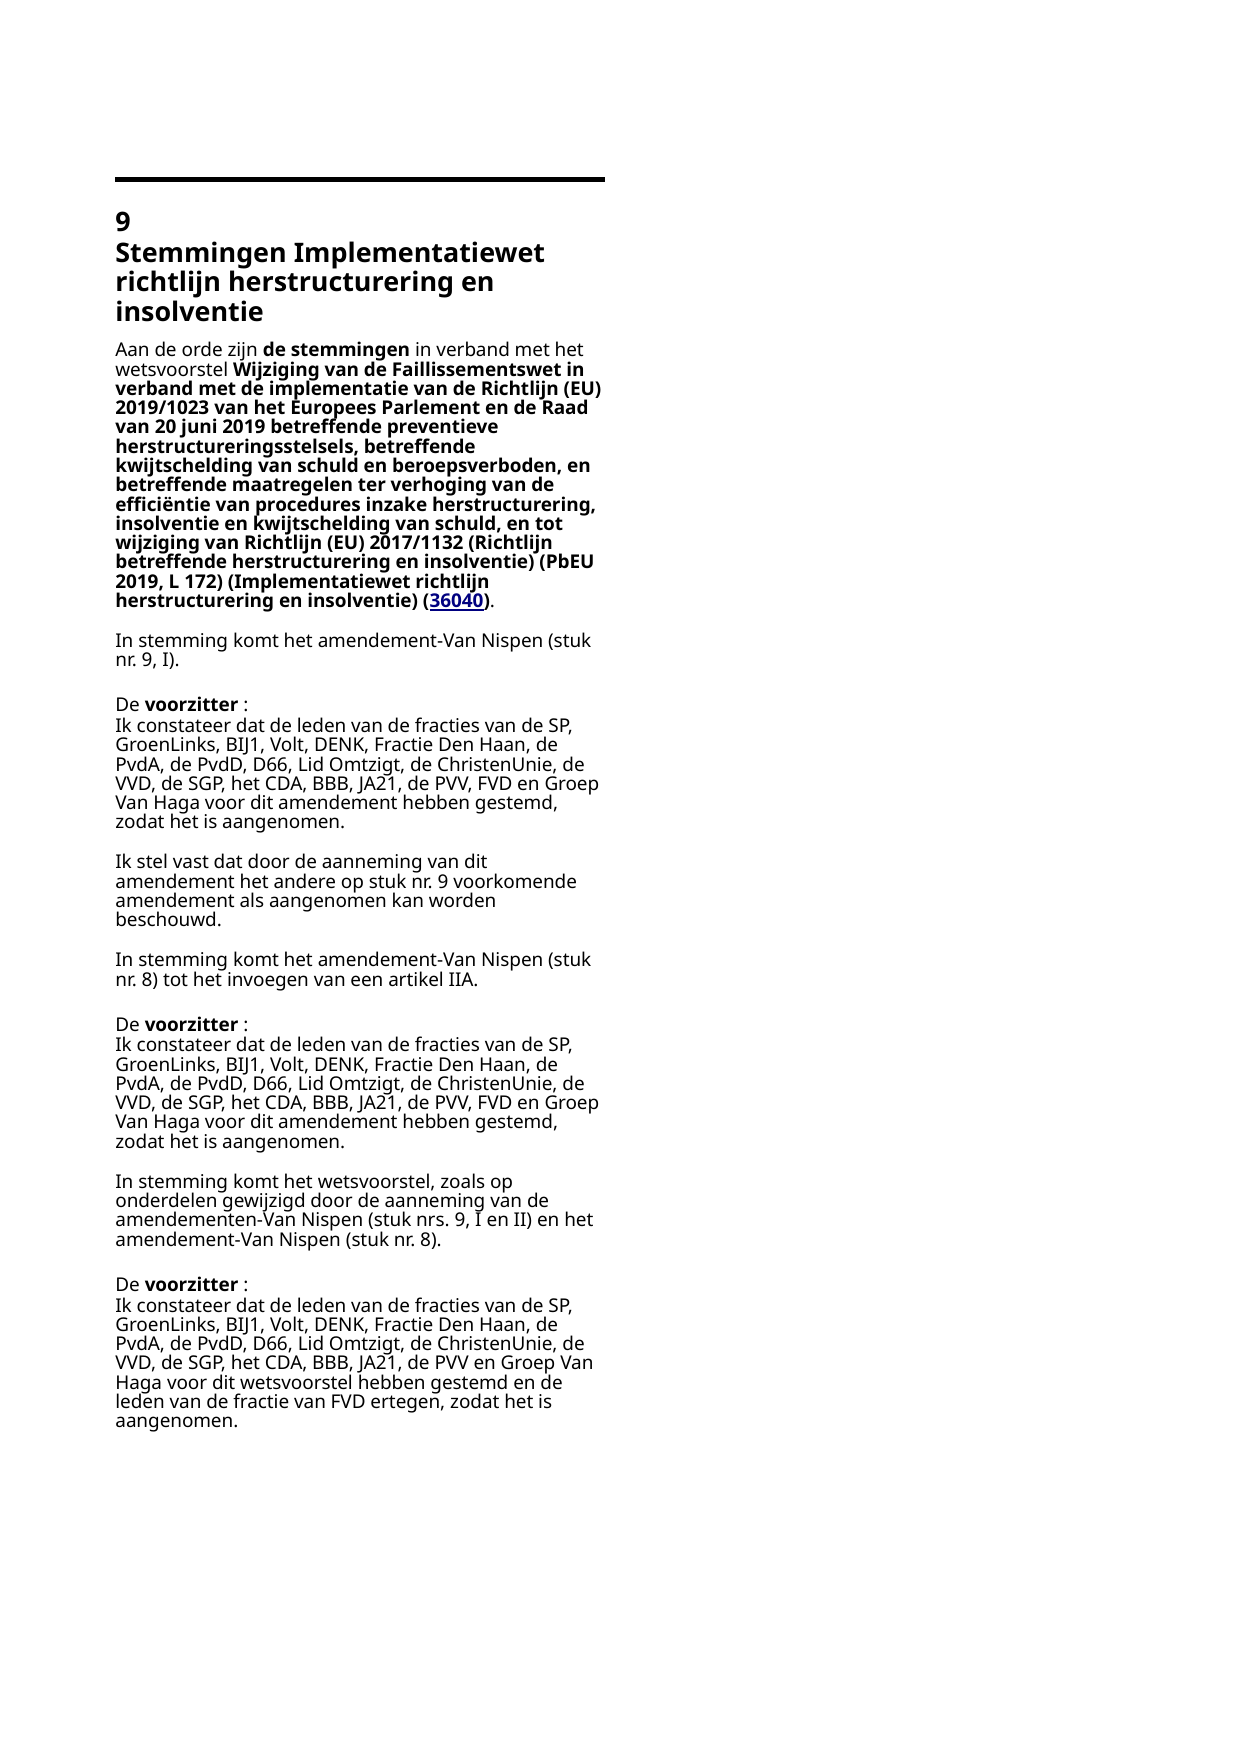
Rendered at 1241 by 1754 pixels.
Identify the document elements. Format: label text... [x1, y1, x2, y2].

text Stemmingen Implementatiewet richtlijn herstructurering en insolventie [115, 239, 605, 341]
text In stemming komt het amendement-Van Nispen (stuk nr. 8) tot het invoegen van een artikel IIA. [115, 951, 605, 990]
text Ik constateer dat de leden van de fracties van de SP, GroenLinks, BIJ1, Volt, DENK, Fractie Den Haan, de PvdA, de PvdD, D66, Lid Omtzigt, de ChristenUnie, de VVD, de SGP, het CDA, BBB, JA21, de PVV, FVD en Groep Van Haga voor dit amendement hebben gestemd, zodat het is aangenomen. [115, 1036, 605, 1152]
text Aan de orde zijn de stemmingen in verband met het wetsvoorstel Wijziging van de Faillissementswet in verband met de implementatie van de Richtlijn (EU) 2019/1023 van het Europees Parlement en de Raad van 20 juni 2019 betreffende preventieve herstructureringsstelsels, betreffende kwijtschelding van schuld en beroepsverboden, en betreffende maatregelen ter verhoging van de efficiëntie van procedures inzake herstructurering, insolventie en kwijtschelding van schuld, en tot wijziging van Richtlijn (EU) 2017/1132 (Richtlijn betreffende herstructurering en insolventie) (PbEU 2019, L 172) (Implementatiewet richtlijn herstructurering en insolventie) (36040). [115, 341, 605, 611]
text In stemming komt het wetsvoorstel, zoals op onderdelen gewijzigd door de aanneming van de amendementen-Van Nispen (stuk nrs. 9, I en II) en het amendement-Van Nispen (stuk nr. 8). [115, 1173, 605, 1250]
text Ik constateer dat de leden van de fracties van de SP, GroenLinks, BIJ1, Volt, DENK, Fractie Den Haan, de PvdA, de PvdD, D66, Lid Omtzigt, de ChristenUnie, de VVD, de SGP, het CDA, BBB, JA21, de PVV en Groep Van Haga voor dit wetsvoorstel hebben gestemd en de leden van de fractie van FVD ertegen, zodat het is aangenomen. [115, 1297, 605, 1431]
text De voorzitter : [115, 691, 605, 717]
text Ik constateer dat de leden van de fracties van de SP, GroenLinks, BIJ1, Volt, DENK, Fractie Den Haan, de PvdA, de PvdD, D66, Lid Omtzigt, de ChristenUnie, de VVD, de SGP, het CDA, BBB, JA21, de PVV, FVD en Groep Van Haga voor dit amendement hebben gestemd, zodat het is aangenomen. [115, 717, 605, 833]
text In stemming komt het amendement-Van Nispen (stuk nr. 9, I). [115, 632, 605, 671]
text De voorzitter : [115, 1271, 605, 1297]
text 9 [115, 203, 605, 239]
text Ik stel vast dat door de aanneming van dit amendement het andere op stuk nr. 9 voorkomende amendement als aangenomen kan worden beschouwd. [115, 853, 605, 931]
text De voorzitter : [115, 1011, 605, 1036]
